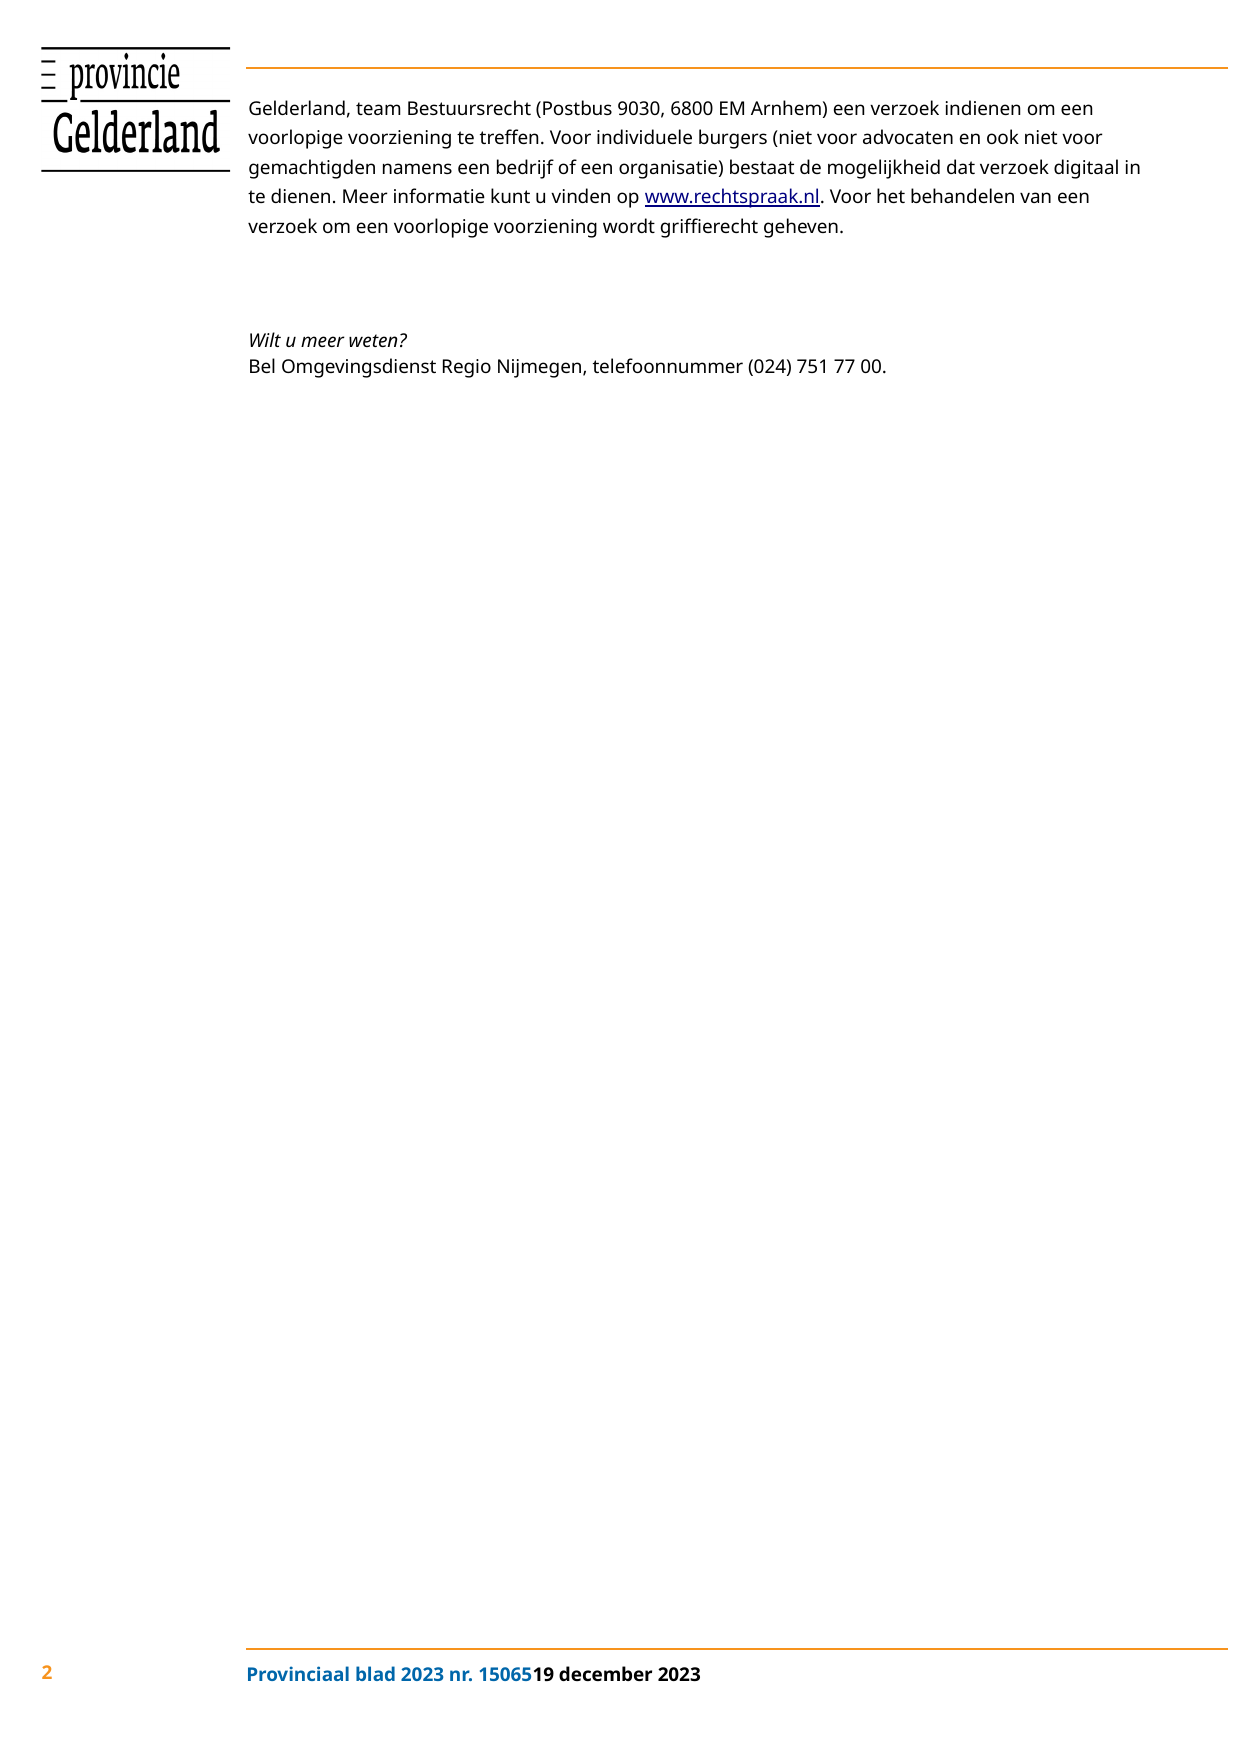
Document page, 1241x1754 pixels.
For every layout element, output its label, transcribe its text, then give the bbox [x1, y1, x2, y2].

picture [41, 47, 231, 172]
text Wilt u meer weten? [248, 327, 1152, 353]
text Gelderland, team Bestuursrecht (Postbus 9030, 6800 EM Arnhem) een verzoek indienen om een voorlopige voorziening te treffen. Voor individuele burgers (niet voor advocaten en ook niet voor gemachtigden namens een bedrijf of een organisatie) bestaat de mogelijkheid dat verzoek digitaal in te dienen. Meer informatie kunt u vinden op www.rechtspraak.nl. Voor het behandelen van een verzoek om een voorlopige voorziening wordt griffierecht geheven. [248, 95, 1152, 239]
text Bel Omgevingsdienst Regio Nijmegen, telefoonnummer (024) 751 77 00. [248, 353, 1152, 379]
